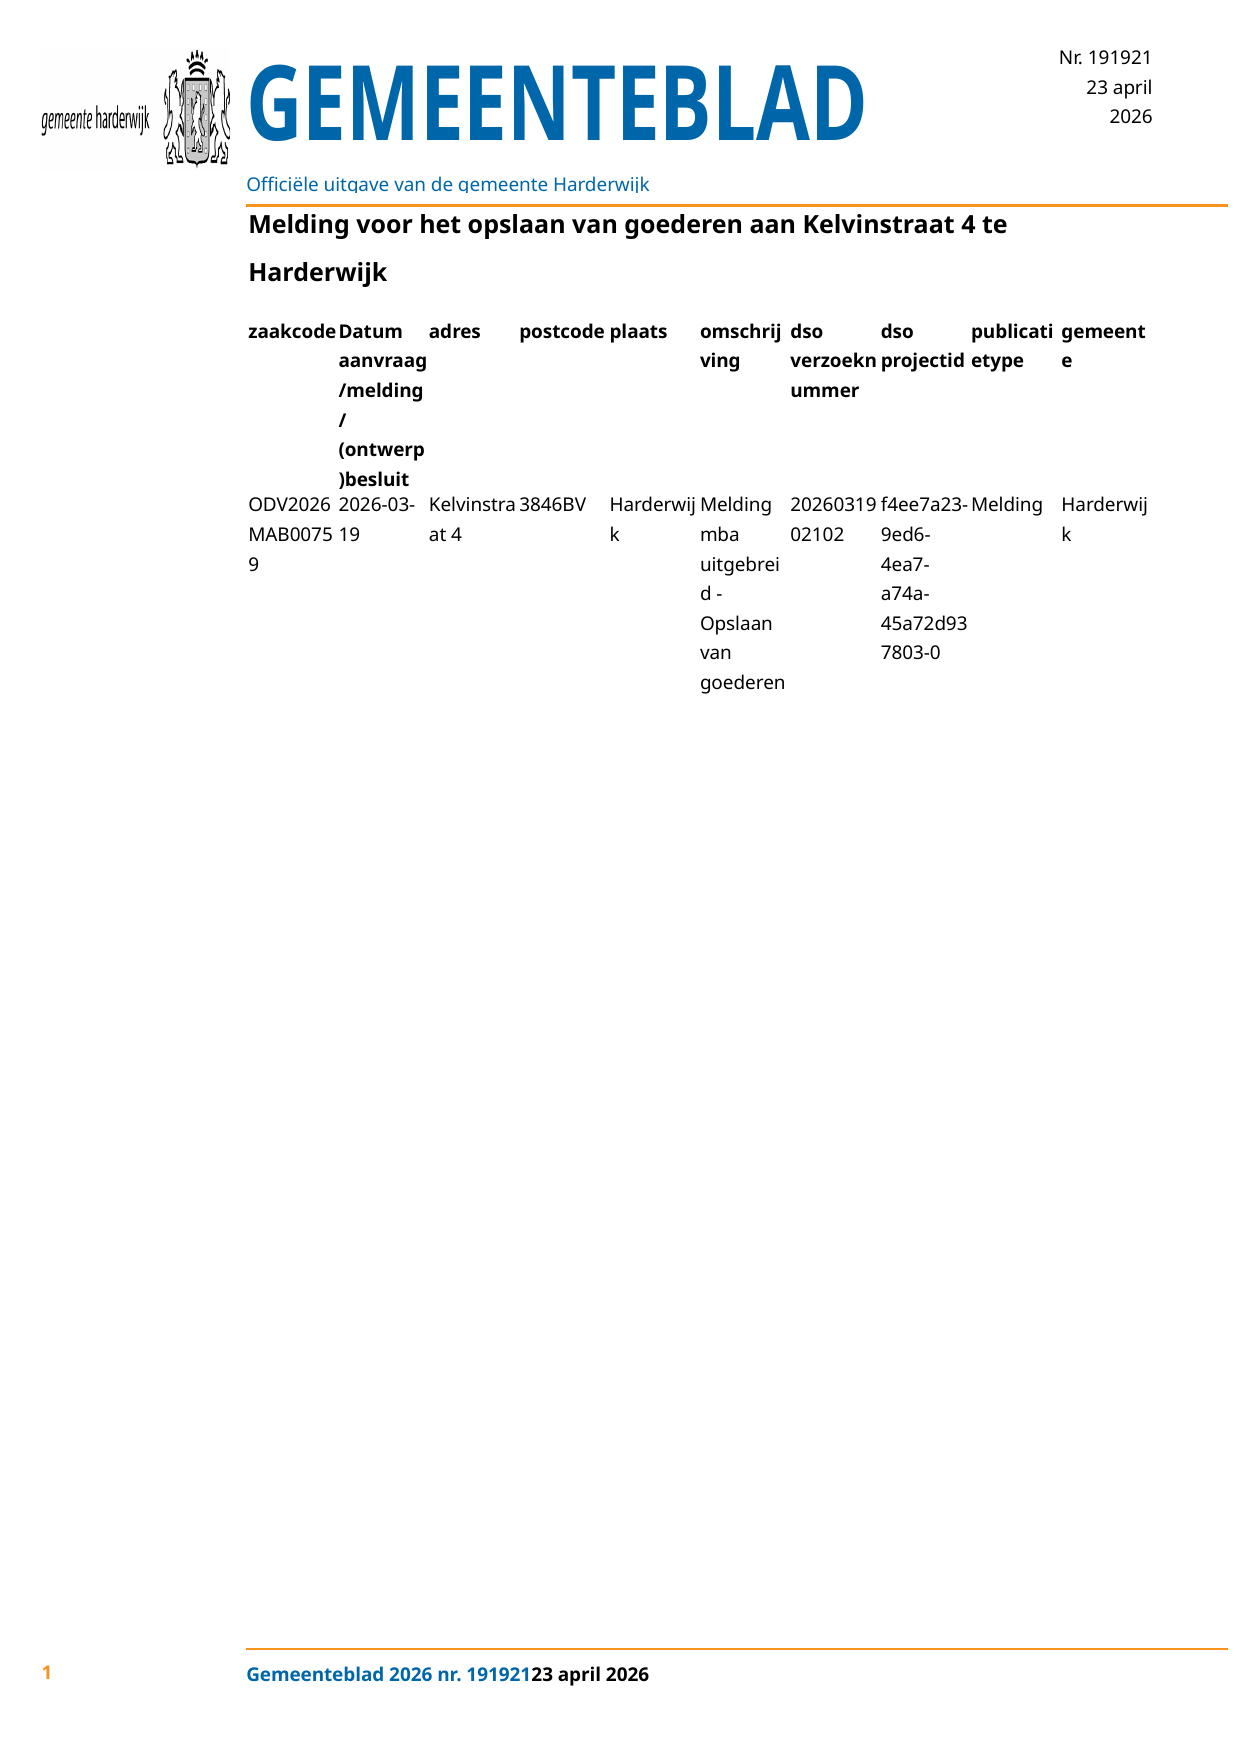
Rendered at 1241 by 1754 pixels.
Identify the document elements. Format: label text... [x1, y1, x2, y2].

table_header plaats [609, 318, 700, 492]
table_header zaakcode [248, 318, 338, 492]
table_header Datum aanvraag /melding/ (ontwerp)besluit [338, 318, 429, 492]
table_cell ODV2026MAB00759 [248, 492, 338, 695]
text Melding voor het opslaan van goederen aan Kelvinstraat 4 te Harderwijk [248, 207, 1152, 288]
table_cell Melding [971, 492, 1061, 695]
picture [41, 47, 231, 172]
table_cell f4ee7a23-9ed6-4ea7-a74a-45a72d937803-0 [881, 492, 971, 695]
table_cell Melding mba uitgebreid - Opslaan van goederen [700, 492, 790, 695]
table_header dso verzoeknummer [790, 318, 881, 492]
table_cell Kelvinstraat 4 [429, 492, 519, 695]
table_cell Harderwijk [1061, 492, 1152, 695]
table_header postcode [519, 318, 609, 492]
table_cell 3846BV [519, 492, 609, 695]
table_header dso projectid [881, 318, 971, 492]
table_cell 2026-03-19 [338, 492, 429, 695]
table_cell Harderwijk [609, 492, 700, 695]
table_header adres [429, 318, 519, 492]
table_header gemeente [1061, 318, 1152, 492]
table_header publicatietype [971, 318, 1061, 492]
table_cell 2026031902102 [790, 492, 881, 695]
table_header omschrijving [700, 318, 790, 492]
